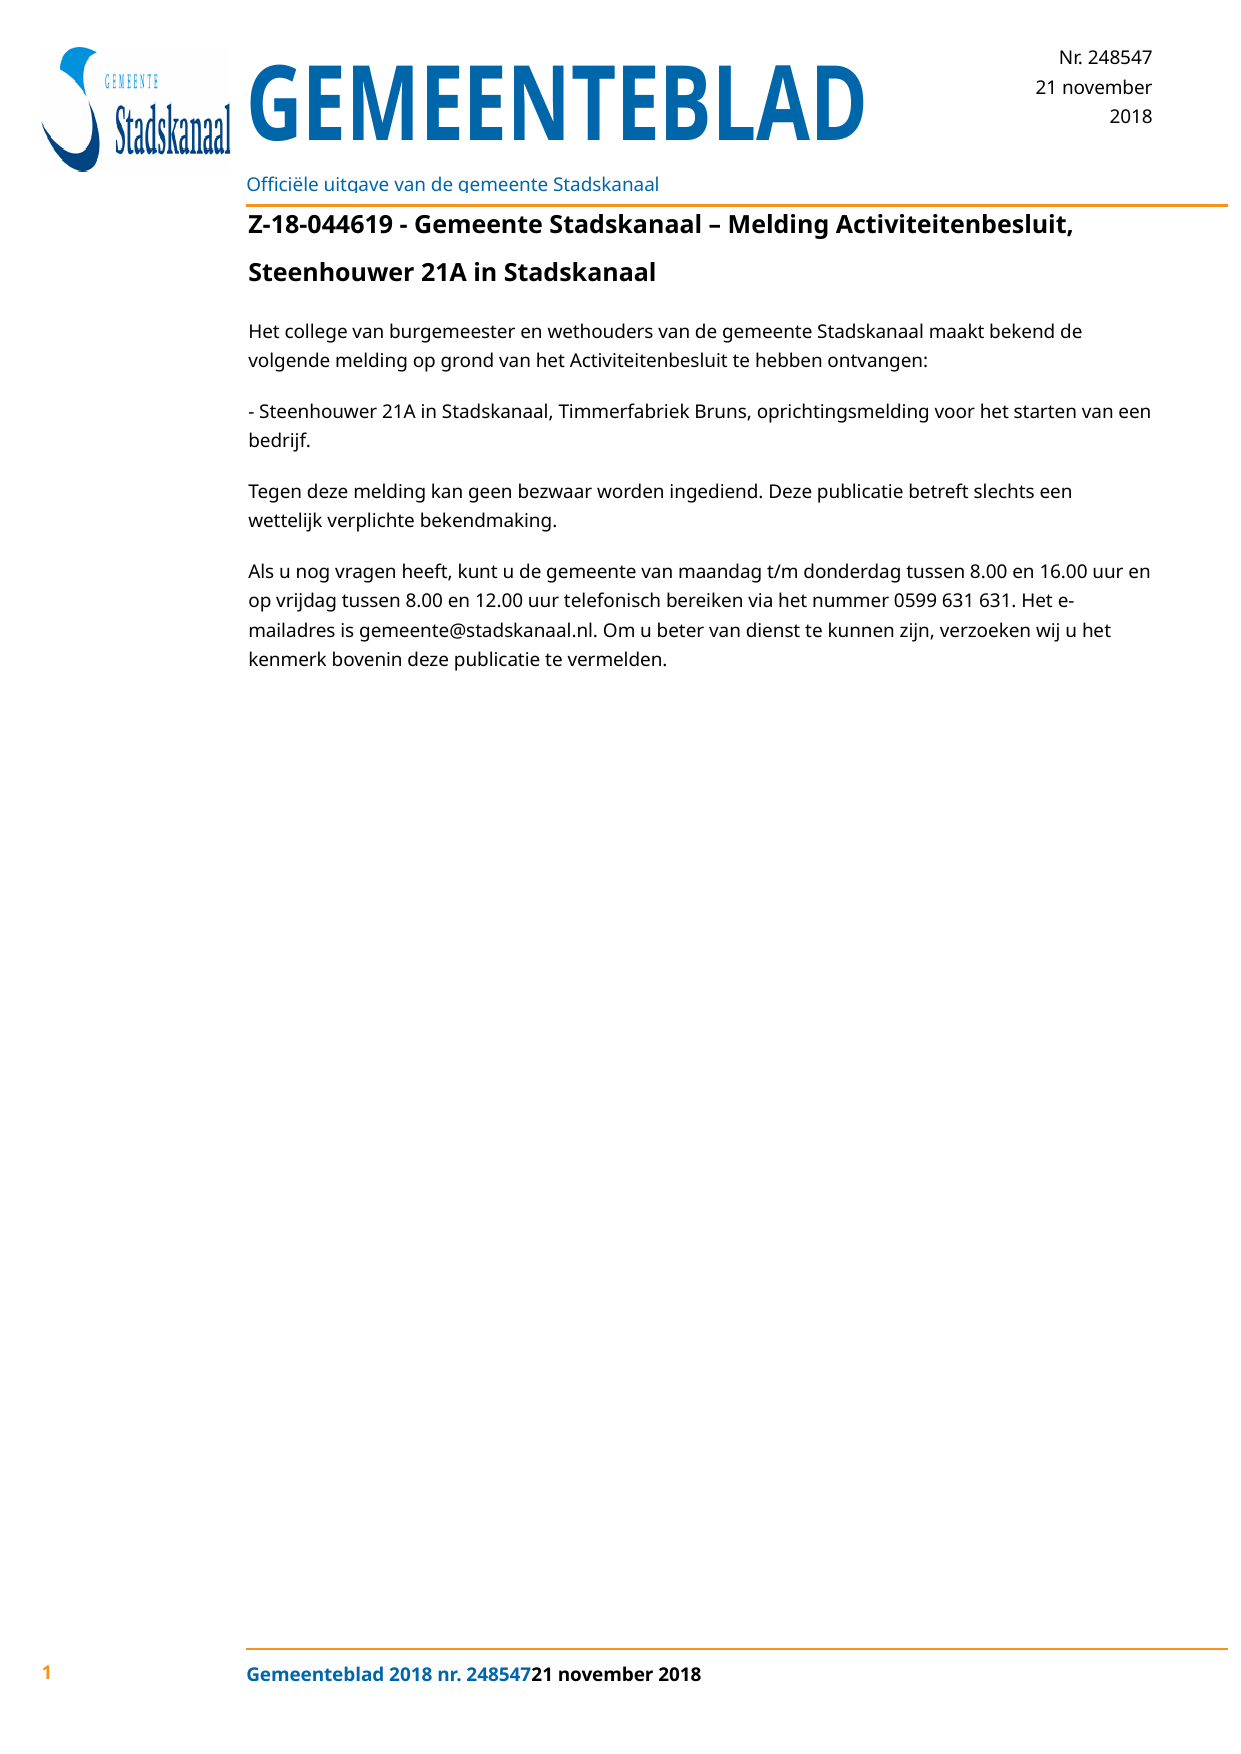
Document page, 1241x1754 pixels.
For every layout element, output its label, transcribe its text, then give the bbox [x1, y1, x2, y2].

text Tegen deze melding kan geen bezwaar worden ingediend. Deze publicatie betreft slechts een wettelijk verplichte bekendmaking. [248, 478, 1152, 533]
text Het college van burgemeester en wethouders van de gemeente Stadskanaal maakt bekend de volgende melding op grond van het Activiteitenbesluit te hebben ontvangen: [248, 318, 1152, 373]
text - Steenhouwer 21A in Stadskanaal, Timmerfabriek Bruns, oprichtingsmelding voor het starten van een bedrijf. [248, 398, 1152, 453]
text Z-18-044619 - Gemeente Stadskanaal – Melding Activiteitenbesluit, Steenhouwer 21A in Stadskanaal [248, 207, 1152, 288]
picture [41, 47, 231, 172]
text Als u nog vragen heeft, kunt u de gemeente van maandag t/m donderdag tussen 8.00 en 16.00 uur en op vrijdag tussen 8.00 en 12.00 uur telefonisch bereiken via het nummer 0599 631 631. Het e-mailadres is gemeente@stadskanaal.nl. Om u beter van dienst te kunnen zijn, verzoeken wij u het kenmerk bovenin deze publicatie te vermelden. [248, 558, 1152, 672]
